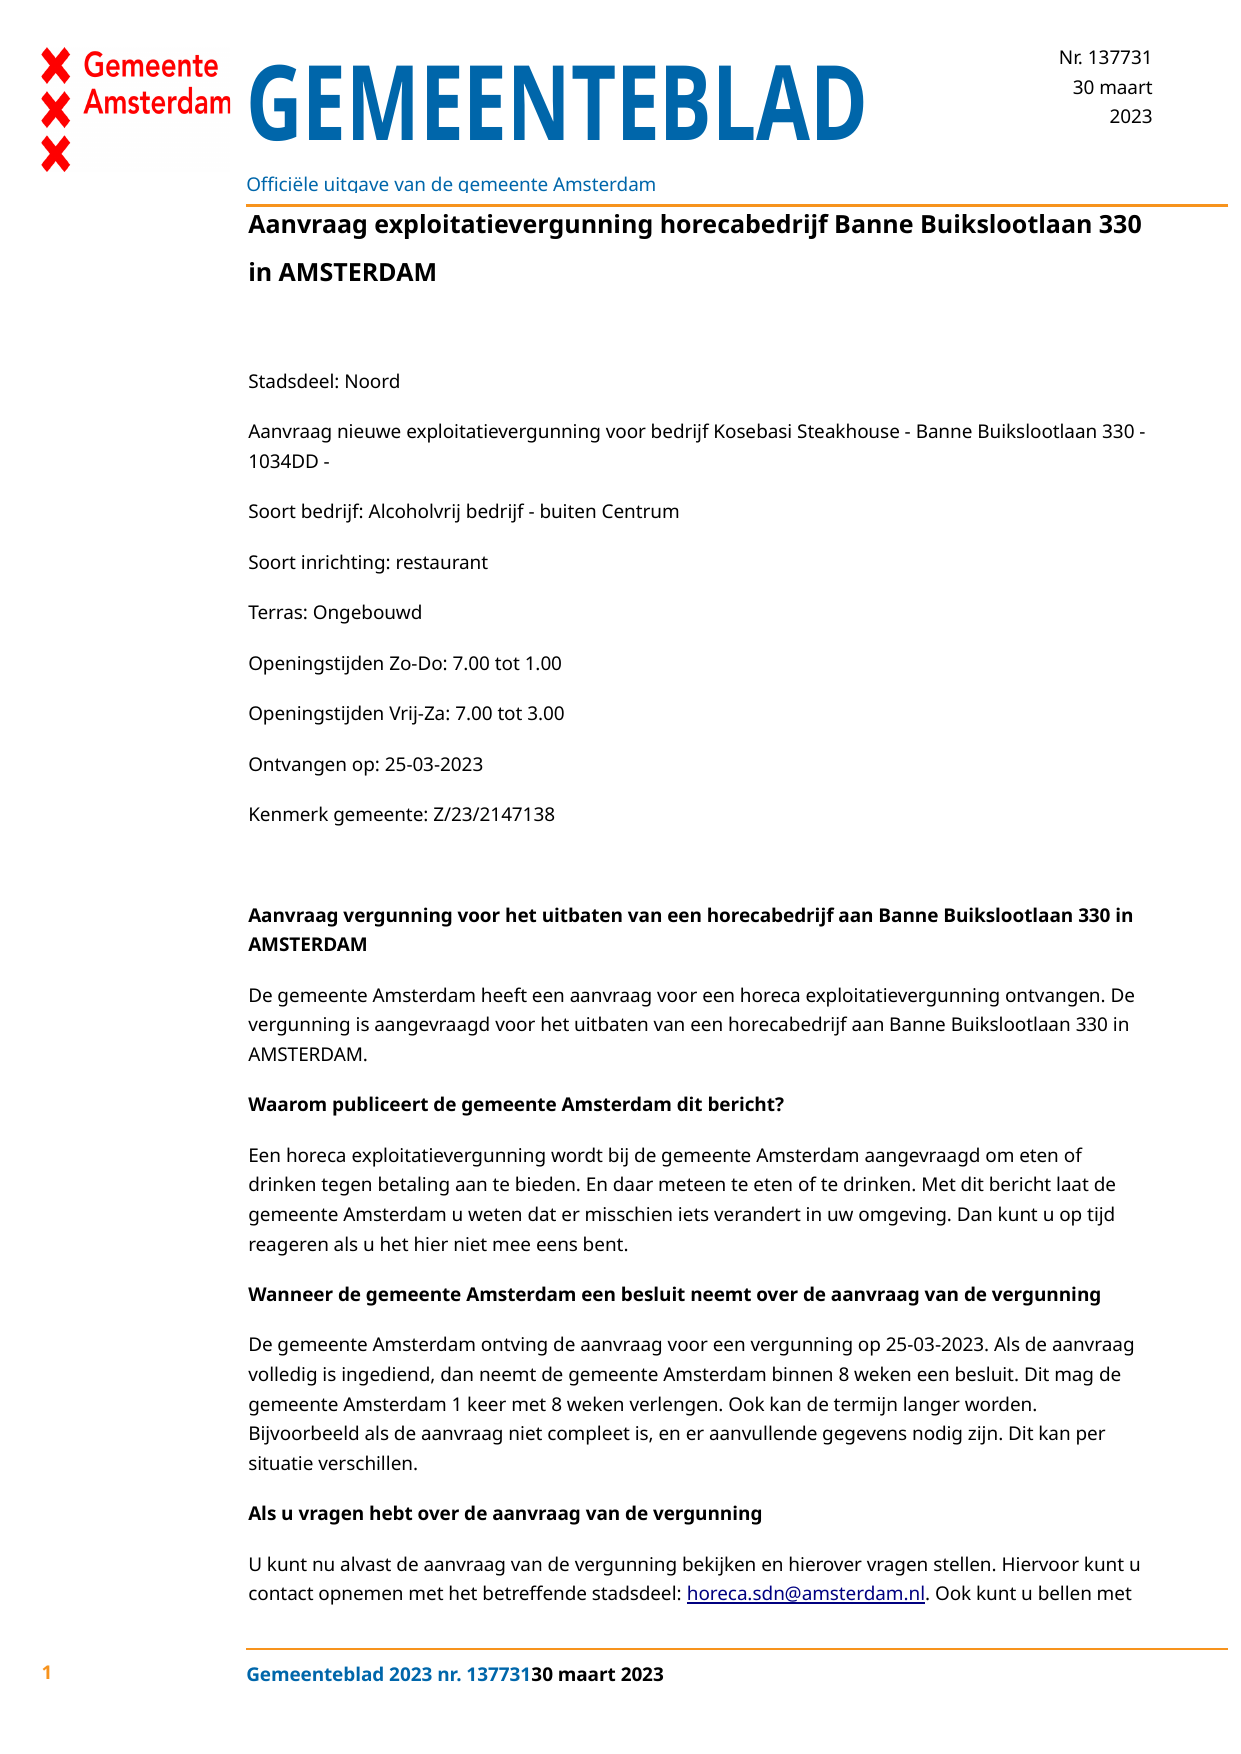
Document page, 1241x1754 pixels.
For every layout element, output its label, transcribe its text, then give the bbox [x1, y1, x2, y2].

text U kunt nu alvast de aanvraag van de vergunning bekijken en hierover vragen stellen. Hiervoor kunt u contact opnemen met het betreffende stadsdeel: horeca.sdn@amsterdam.nl. Ook kunt u bellen met [248, 1551, 1152, 1606]
text Stadsdeel: Noord [248, 368, 1152, 394]
text Aanvraag exploitatievergunning horecabedrijf Banne Buikslootlaan 330 in AMSTERDAM [248, 207, 1152, 288]
text Soort inrichting: restaurant [248, 549, 1152, 575]
text De gemeente Amsterdam ontving de aanvraag voor een vergunning op 25-03-2023. Als de aanvraag volledig is ingediend, dan neemt de gemeente Amsterdam binnen 8 weken een besluit. Dit mag de gemeente Amsterdam 1 keer met 8 weken verlengen. Ook kan de termijn langer worden. Bijvoorbeeld als de aanvraag niet compleet is, en er aanvullende gegevens nodig zijn. Dit kan per situatie verschillen. [248, 1332, 1152, 1476]
text Als u vragen hebt over de aanvraag van de vergunning [248, 1500, 1152, 1526]
picture [41, 47, 231, 172]
text De gemeente Amsterdam heeft een aanvraag voor een horeca exploitatievergunning ontvangen. De vergunning is aangevraagd voor het uitbaten van een horecabedrijf aan Banne Buikslootlaan 330 in AMSTERDAM. [248, 982, 1152, 1067]
text Soort bedrijf: Alcoholvrij bedrijf - buiten Centrum [248, 499, 1152, 524]
text Wanneer de gemeente Amsterdam een besluit neemt over de aanvraag van de vergunning [248, 1281, 1152, 1307]
text Openingstijden Zo-Do: 7.00 tot 1.00 [248, 650, 1152, 676]
text Terras: Ongebouwd [248, 599, 1152, 625]
text Een horeca exploitatievergunning wordt bij de gemeente Amsterdam aangevraagd om eten of drinken tegen betaling aan te bieden. En daar meteen te eten of te drinken. Met dit bericht laat de gemeente Amsterdam u weten dat er misschien iets verandert in uw omgeving. Dan kunt u op tijd reageren als u het hier niet mee eens bent. [248, 1142, 1152, 1257]
text Waarom publiceert de gemeente Amsterdam dit bericht? [248, 1092, 1152, 1117]
text Openingstijden Vrij-Za: 7.00 tot 3.00 [248, 700, 1152, 726]
text Aanvraag vergunning voor het uitbaten van een horecabedrijf aan Banne Buikslootlaan 330 in AMSTERDAM [248, 902, 1152, 957]
text Ontvangen op: 25-03-2023 [248, 751, 1152, 777]
text Aanvraag nieuwe exploitatievergunning voor bedrijf Kosebasi Steakhouse - Banne Buikslootlaan 330 - 1034DD - [248, 419, 1152, 474]
text Kenmerk gemeente: Z/23/2147138 [248, 801, 1152, 827]
